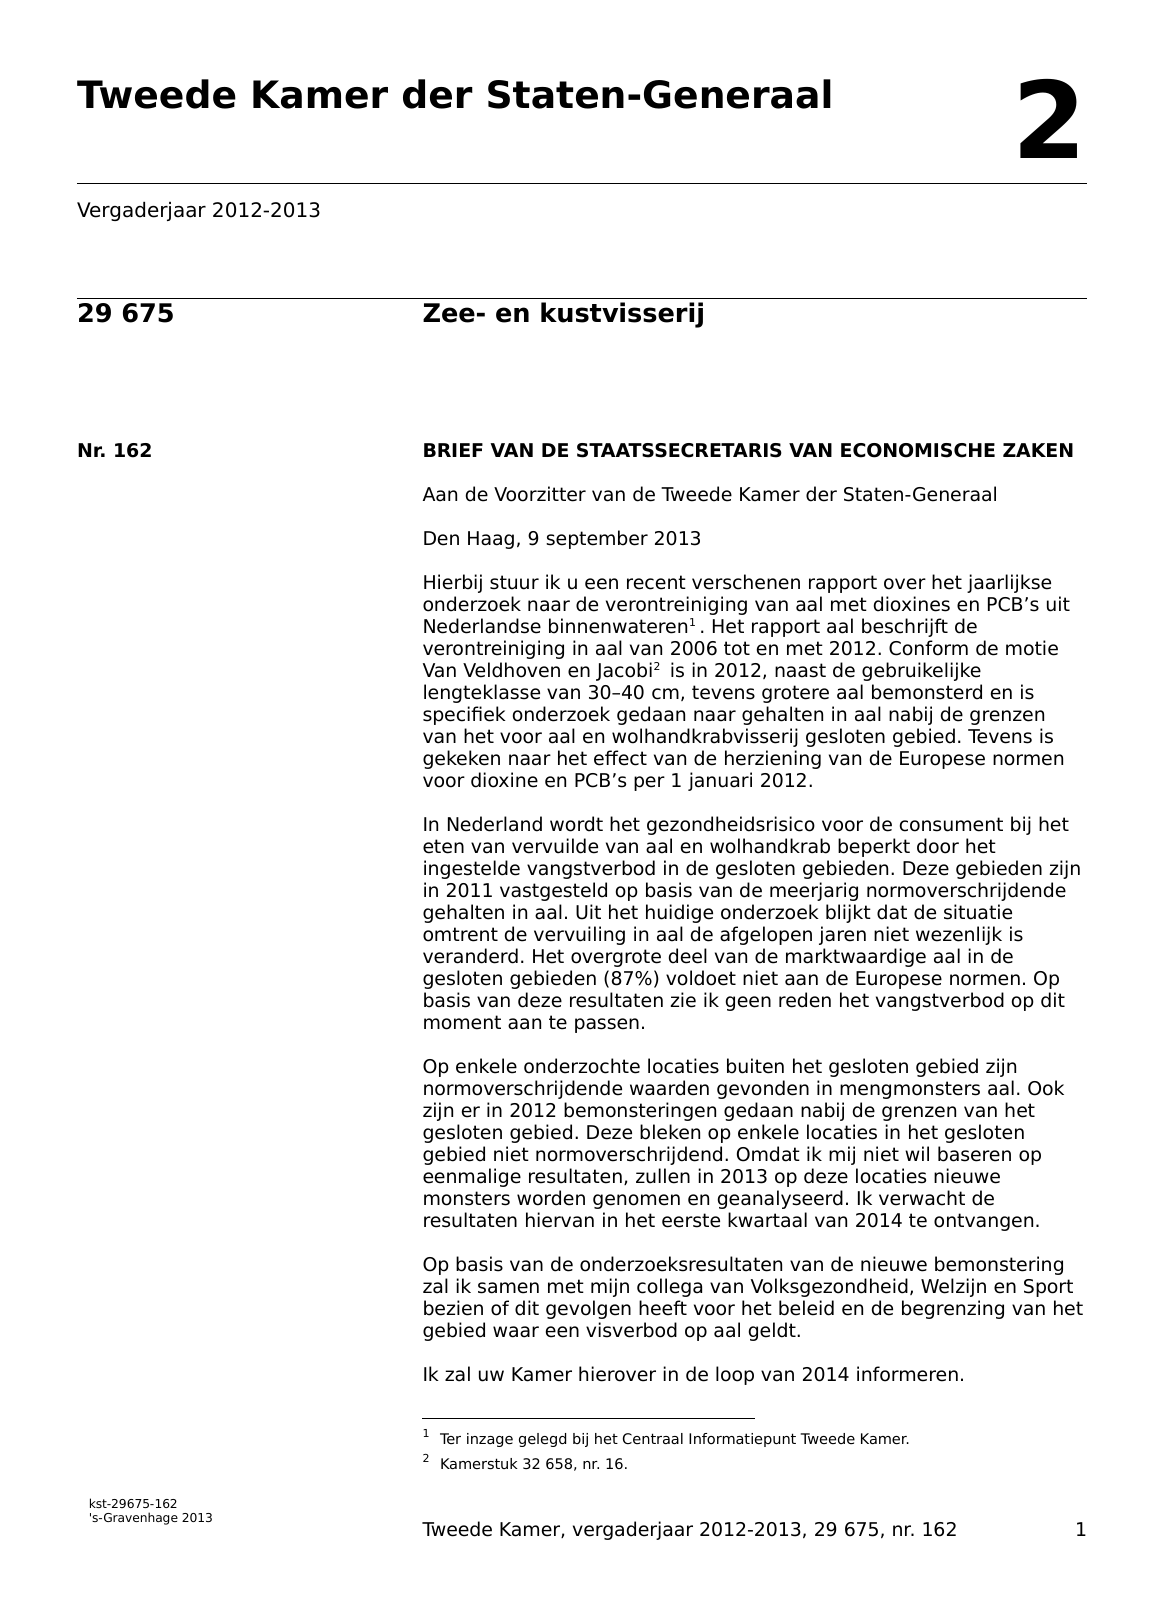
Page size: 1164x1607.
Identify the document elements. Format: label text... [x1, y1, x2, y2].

text Op enkele onderzochte locaties buiten het gesloten gebied zijn normoverschrijdende waarden gevonden in mengmonsters aal. Ook zijn er in 2012 bemonsteringen gedaan nabij de grenzen van het gesloten gebied. Deze bleken op enkele locaties in het gesloten gebied niet normoverschrijdend. Omdat ik mij niet wil baseren op eenmalige resultaten, zullen in 2013 op deze locaties nieuwe monsters worden genomen en geanalyseerd. Ik verwacht de resultaten hiervan in het eerste kwartaal van 2014 te ontvangen. [422, 1056, 1087, 1232]
text Kamerstuk 32 658, nr. 16. [422, 1452, 1087, 1474]
text Ik zal uw Kamer hierover in de loop van 2014 informeren. [422, 1364, 1087, 1386]
subtitle Nr. 162 BRIEF VAN DE STAATSSECRETARIS VAN ECONOMISCHE ZAKEN [77, 440, 1087, 462]
text kst-29675-162 [88, 1497, 323, 1511]
table_header 2 [886, 59, 1087, 183]
text 's-Gravenhage 2013 [88, 1511, 323, 1525]
table_header Tweede Kamer der Staten-Generaal [77, 59, 886, 183]
text Ter inzage gelegd bij het Centraal Informatiepunt Tweede Kamer. [422, 1427, 1087, 1449]
text Hierbij stuur ik u een recent verschenen rapport over het jaarlijkse onderzoek naar de verontreiniging van aal met dioxines en PCB’s uit Nederlandse binnenwateren. Het rapport aal beschrijft de verontreiniging in aal van 2006 tot en met 2012. Conform de motie Van Veldhoven en Jacobi is in 2012, naast de gebruikelijke lengteklasse van 30–40 cm, tevens grotere aal bemonsterd en is specifiek onderzoek gedaan naar gehalten in aal nabij de grenzen van het voor aal en wolhandkrabvisserij gesloten gebied. Tevens is gekeken naar het effect van de herziening van de Europese normen voor dioxine en PCB’s per 1 januari 2012. [422, 572, 1087, 792]
text Op basis van de onderzoeksresultaten van de nieuwe bemonstering zal ik samen met mijn collega van Volksgezondheid, Welzijn en Sport bezien of dit gevolgen heeft voor het beleid en de begrenzing van het gebied waar een visverbod op aal geldt. [422, 1254, 1087, 1342]
table_cell Vergaderjaar 2012-2013 [77, 184, 1087, 298]
text In Nederland wordt het gezondheidsrisico voor de consument bij het eten van vervuilde van aal en wolhandkrab beperkt door het ingestelde vangstverbod in de gesloten gebieden. Deze gebieden zijn in 2011 vastgesteld op basis van de meerjarig normoverschrijdende gehalten in aal. Uit het huidige onderzoek blijkt dat de situatie omtrent de vervuiling in aal de afgelopen jaren niet wezenlijk is veranderd. Het overgrote deel van de marktwaardige aal in de gesloten gebieden (87%) voldoet niet aan de Europese normen. Op basis van deze resultaten zie ik geen reden het vangstverbod op dit moment aan te passen. [422, 814, 1087, 1034]
text Aan de Voorzitter van de Tweede Kamer der Staten-Generaal [422, 484, 1087, 506]
subtitle 29 675 Zee- en kustvisserij [77, 299, 1087, 329]
text Den Haag, 9 september 2013 [422, 528, 1087, 550]
